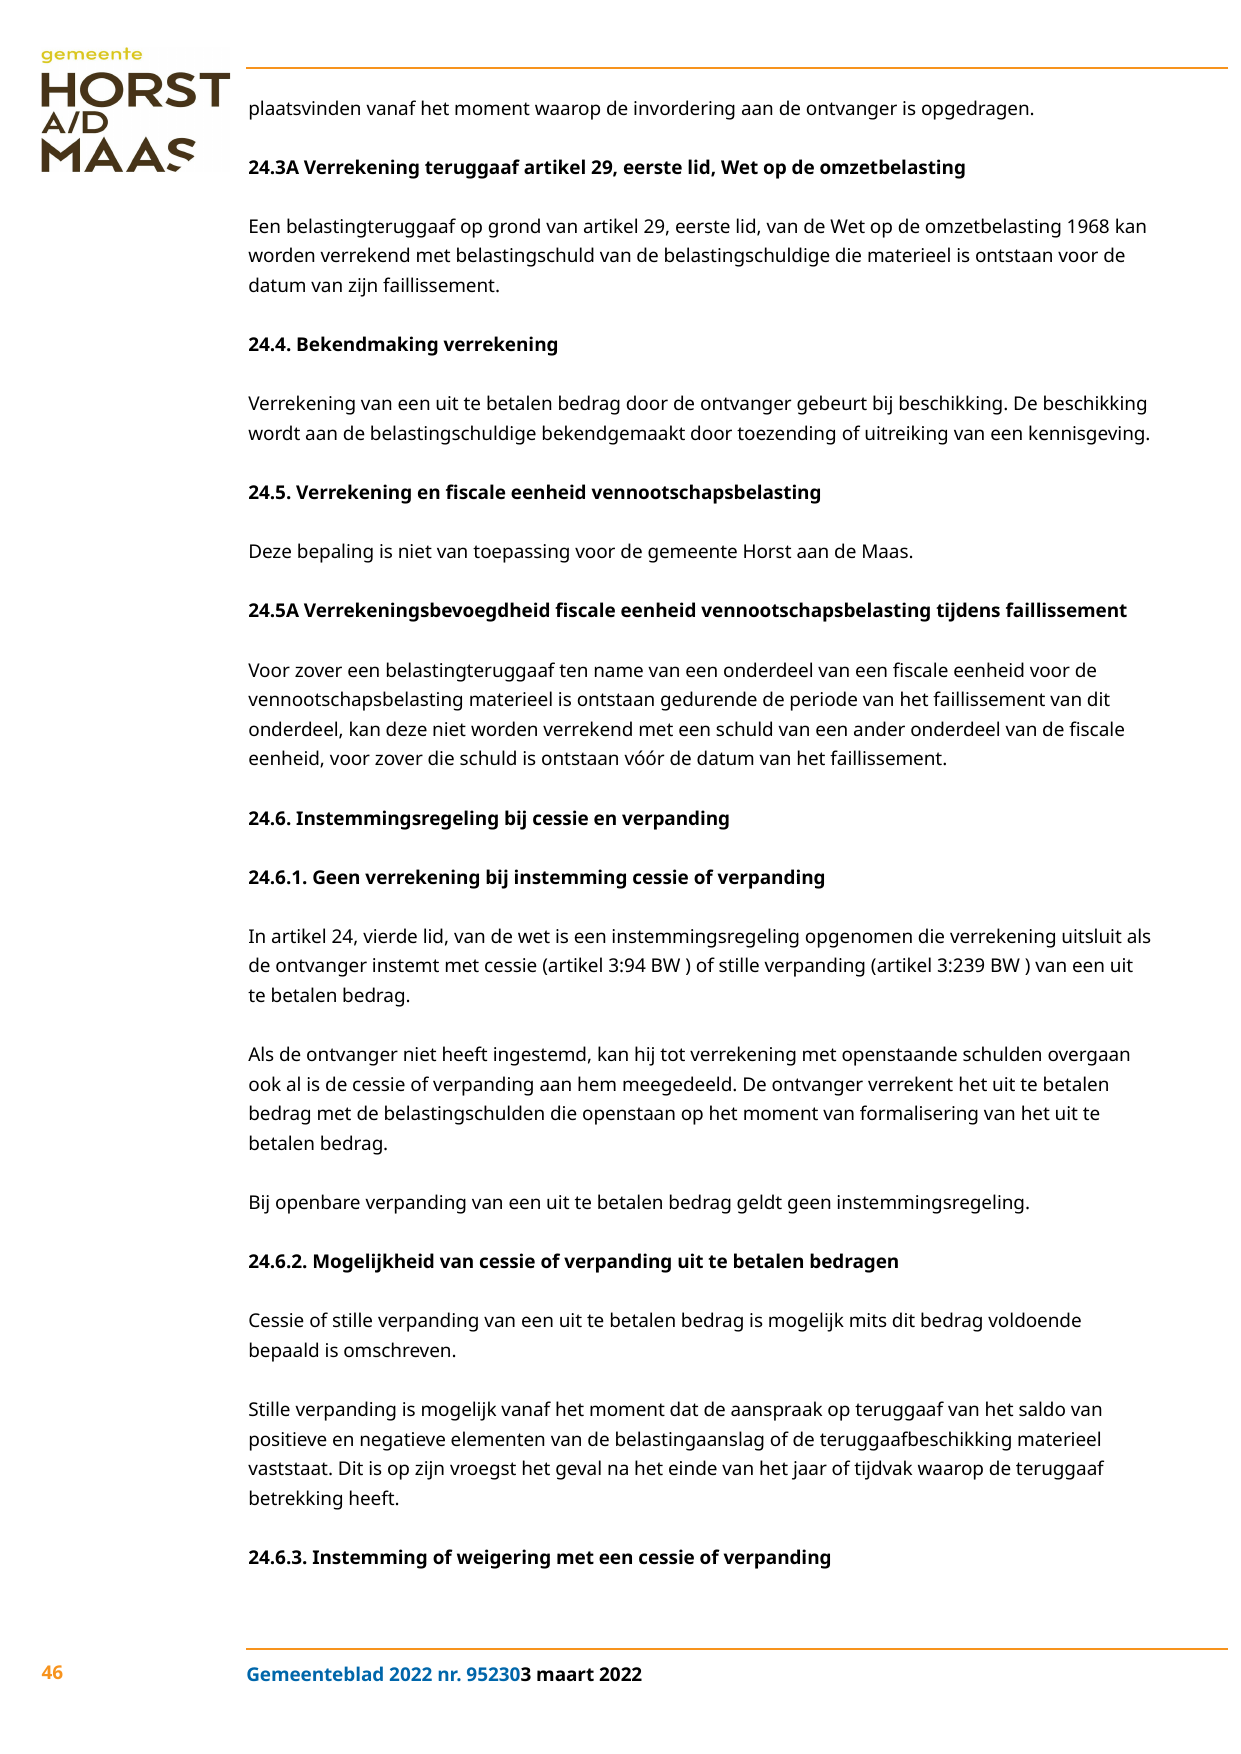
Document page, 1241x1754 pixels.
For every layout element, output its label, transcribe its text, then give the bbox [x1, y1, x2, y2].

text Voor zover een belastingteruggaaf ten name van een onderdeel van een fiscale eenheid voor de vennootschapsbelasting materieel is ontstaan gedurende de periode van het faillissement van dit onderdeel, kan deze niet worden verrekend met een schuld van een ander onderdeel van de fiscale eenheid, voor zover die schuld is ontstaan vóór de datum van het faillissement. [248, 657, 1152, 771]
text 24.5A Verrekeningsbevoegdheid fiscale eenheid vennootschapsbelasting tijdens faillissement [248, 598, 1152, 623]
text 24.4. Bekendmaking verrekening [248, 331, 1152, 357]
text Als de ontvanger niet heeft ingestemd, kan hij tot verrekening met openstaande schulden overgaan ook al is de cessie of verpanding aan hem meegedeeld. De ontvanger verrekent het uit te betalen bedrag met de belastingschulden die openstaan op het moment van formalisering van het uit te betalen bedrag. [248, 1041, 1152, 1156]
text 24.6. Instemmingsregeling bij cessie en verpanding [248, 805, 1152, 831]
text In artikel 24, vierde lid, van de wet is een instemmingsregeling opgenomen die verrekening uitsluit als de ontvanger instemt met cessie (artikel 3:94 BW ) of stille verpanding (artikel 3:239 BW ) van een uit te betalen bedrag. [248, 923, 1152, 1008]
text 24.6.2. Mogelijkheid van cessie of verpanding uit te betalen bedragen [248, 1248, 1152, 1274]
text Bij openbare verpanding van een uit te betalen bedrag geldt geen instemmingsregeling. [248, 1189, 1152, 1215]
text 24.6.1. Geen verrekening bij instemming cessie of verpanding [248, 864, 1152, 890]
text Deze bepaling is niet van toepassing voor de gemeente Horst aan de Maas. [248, 538, 1152, 564]
text plaatsvinden vanaf het moment waarop de invordering aan de ontvanger is opgedragen. [248, 95, 1152, 121]
picture [41, 47, 231, 172]
text 24.5. Verrekening en fiscale eenheid vennootschapsbelasting [248, 479, 1152, 505]
text Verrekening van een uit te betalen bedrag door de ontvanger gebeurt bij beschikking. De beschikking wordt aan de belastingschuldige bekendgemaakt door toezending of uitreiking van een kennisgeving. [248, 391, 1152, 446]
text 24.6.3. Instemming of weigering met een cessie of verpanding [248, 1544, 1152, 1570]
text 24.3A Verrekening teruggaaf artikel 29, eerste lid, Wet op de omzetbelasting [248, 154, 1152, 180]
text Stille verpanding is mogelijk vanaf het moment dat de aanspraak op teruggaaf van het saldo van positieve en negatieve elementen van de belastingaanslag of de teruggaafbeschikking materieel vaststaat. Dit is op zijn vroegst het geval na het einde van het jaar of tijdvak waarop de teruggaaf betrekking heeft. [248, 1396, 1152, 1511]
text Cessie of stille verpanding van een uit te betalen bedrag is mogelijk mits dit bedrag voldoende bepaald is omschreven. [248, 1308, 1152, 1363]
text Een belastingteruggaaf op grond van artikel 29, eerste lid, van de Wet op de omzetbelasting 1968 kan worden verrekend met belastingschuld van de belastingschuldige die materieel is ontstaan voor de datum van zijn faillissement. [248, 213, 1152, 298]
